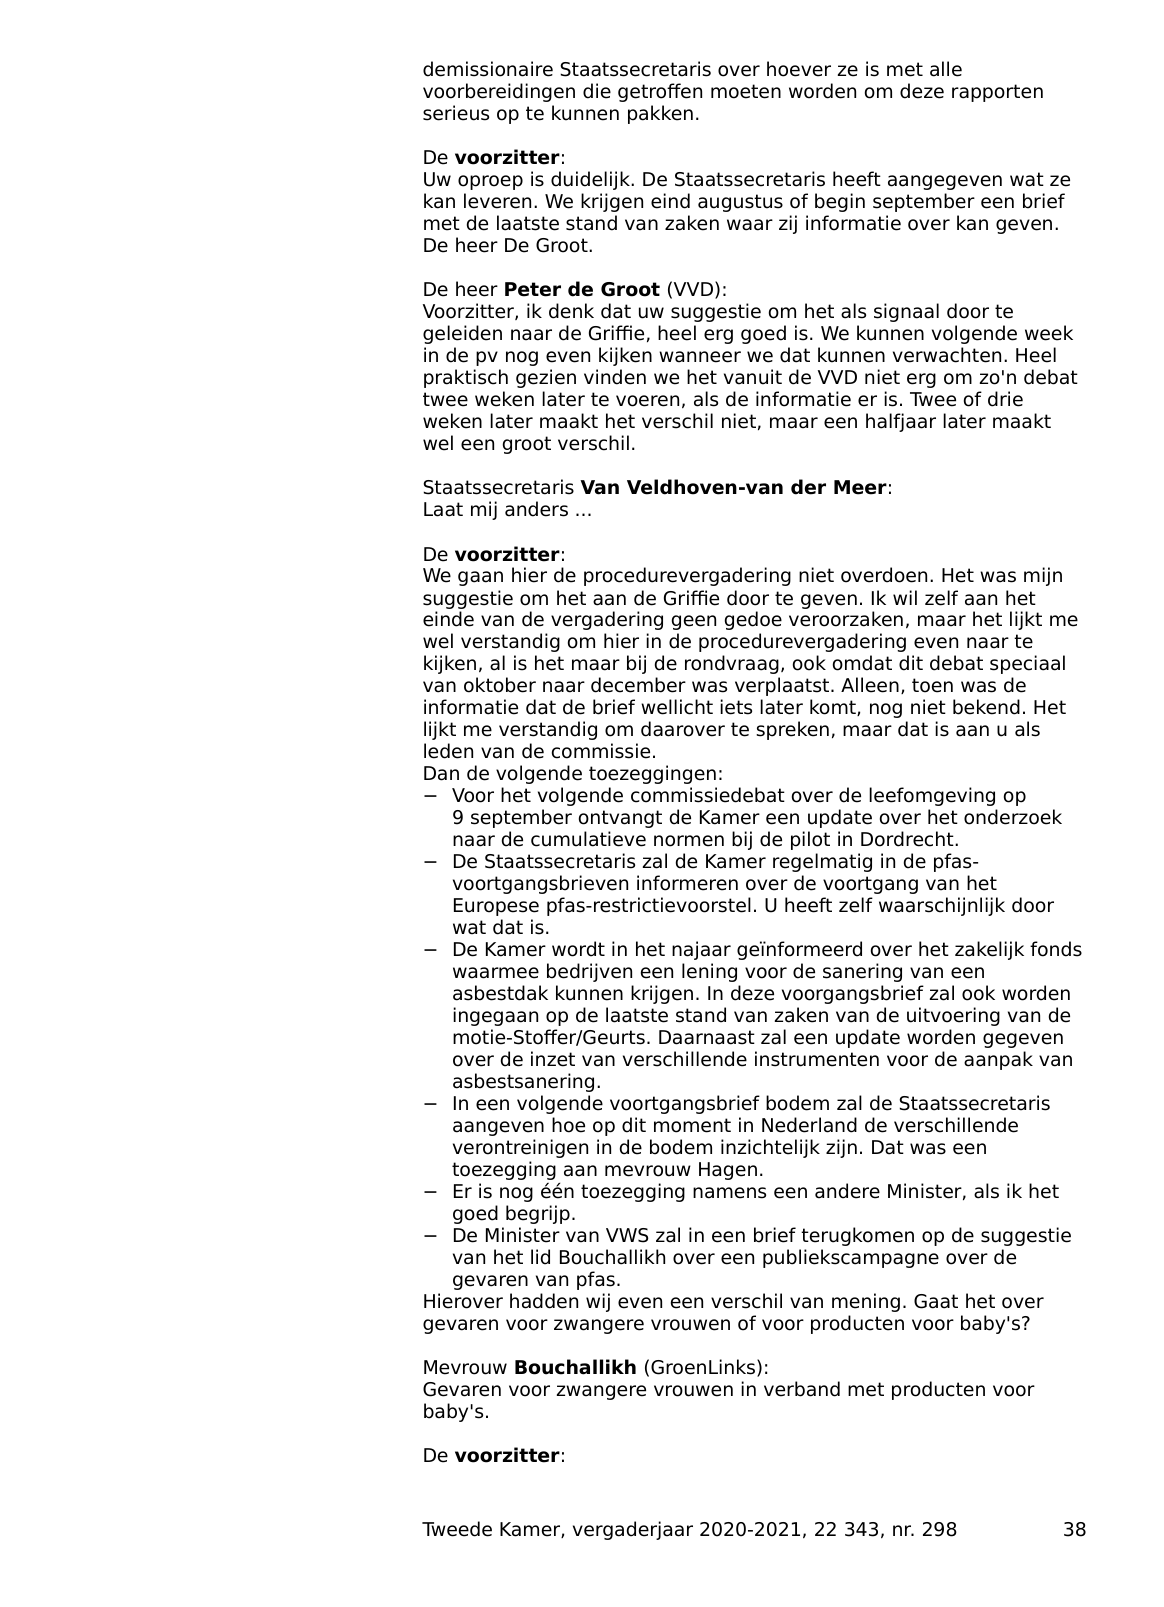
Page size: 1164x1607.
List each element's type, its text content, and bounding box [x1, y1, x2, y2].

text Gevaren voor zwangere vrouwen in verband met producten voor baby's. [422, 1379, 1087, 1423]
text Uw oproep is duidelijk. De Staatssecretaris heeft aangegeven wat ze kan leveren. We krijgen eind augustus of begin september een brief met de laatste stand van zaken waar zij informatie over kan geven. De heer De Groot. [422, 169, 1087, 257]
text De heer Peter de Groot (VVD): [422, 279, 1087, 301]
text Dan de volgende toezeggingen: [422, 763, 1087, 785]
text − De Kamer wordt in het najaar geïnformeerd over het zakelijk fonds waarmee bedrijven een lening voor de sanering van een asbestdak kunnen krijgen. In deze voorgangsbrief zal ook worden ingegaan op de laatste stand van zaken van de uitvoering van de motie-Stoffer/Geurts. Daarnaast zal een update worden gegeven over de inzet van verschillende instrumenten voor de aanpak van asbestsanering. [422, 939, 1087, 1093]
text − Er is nog één toezegging namens een andere Minister, als ik het goed begrijp. [422, 1181, 1087, 1225]
text − Voor het volgende commissiedebat over de leefomgeving op 9 september ontvangt de Kamer een update over het onderzoek naar de cumulatieve normen bij de pilot in Dordrecht. [422, 785, 1087, 851]
text De voorzitter: [422, 543, 1087, 565]
text Laat mij anders ... [422, 499, 1087, 521]
text demissionaire Staatssecretaris over hoever ze is met alle voorbereidingen die getroffen moeten worden om deze rapporten serieus op te kunnen pakken. [422, 59, 1087, 125]
text Mevrouw Bouchallikh (GroenLinks): [422, 1357, 1087, 1379]
text − De Staatssecretaris zal de Kamer regelmatig in de pfas-voortgangsbrieven informeren over de voortgang van het Europese pfas-restrictievoorstel. U heeft zelf waarschijnlijk door wat dat is. [422, 851, 1087, 939]
text − De Minister van VWS zal in een brief terugkomen op de suggestie van het lid Bouchallikh over een publiekscampagne over de gevaren van pfas. [422, 1225, 1087, 1291]
text Hierover hadden wij even een verschil van mening. Gaat het over gevaren voor zwangere vrouwen of voor producten voor baby's? [422, 1291, 1087, 1335]
text − In een volgende voortgangsbrief bodem zal de Staatssecretaris aangeven hoe op dit moment in Nederland de verschillende verontreinigen in de bodem inzichtelijk zijn. Dat was een toezegging aan mevrouw Hagen. [422, 1093, 1087, 1181]
text We gaan hier de procedurevergadering niet overdoen. Het was mijn suggestie om het aan de Griffie door te geven. Ik wil zelf aan het einde van de vergadering geen gedoe veroorzaken, maar het lijkt me wel verstandig om hier in de procedurevergadering even naar te kijken, al is het maar bij de rondvraag, ook omdat dit debat speciaal van oktober naar december was verplaatst. Alleen, toen was de informatie dat de brief wellicht iets later komt, nog niet bekend. Het lijkt me verstandig om daarover te spreken, maar dat is aan u als leden van de commissie. [422, 565, 1087, 763]
text Voorzitter, ik denk dat uw suggestie om het als signaal door te geleiden naar de Griffie, heel erg goed is. We kunnen volgende week in de pv nog even kijken wanneer we dat kunnen verwachten. Heel praktisch gezien vinden we het vanuit de VVD niet erg om zo'n debat twee weken later te voeren, als de informatie er is. Twee of drie weken later maakt het verschil niet, maar een halfjaar later maakt wel een groot verschil. [422, 301, 1087, 455]
text De voorzitter: [422, 147, 1087, 169]
text Staatssecretaris Van Veldhoven-van der Meer: [422, 477, 1087, 499]
text De voorzitter: [422, 1445, 1087, 1467]
